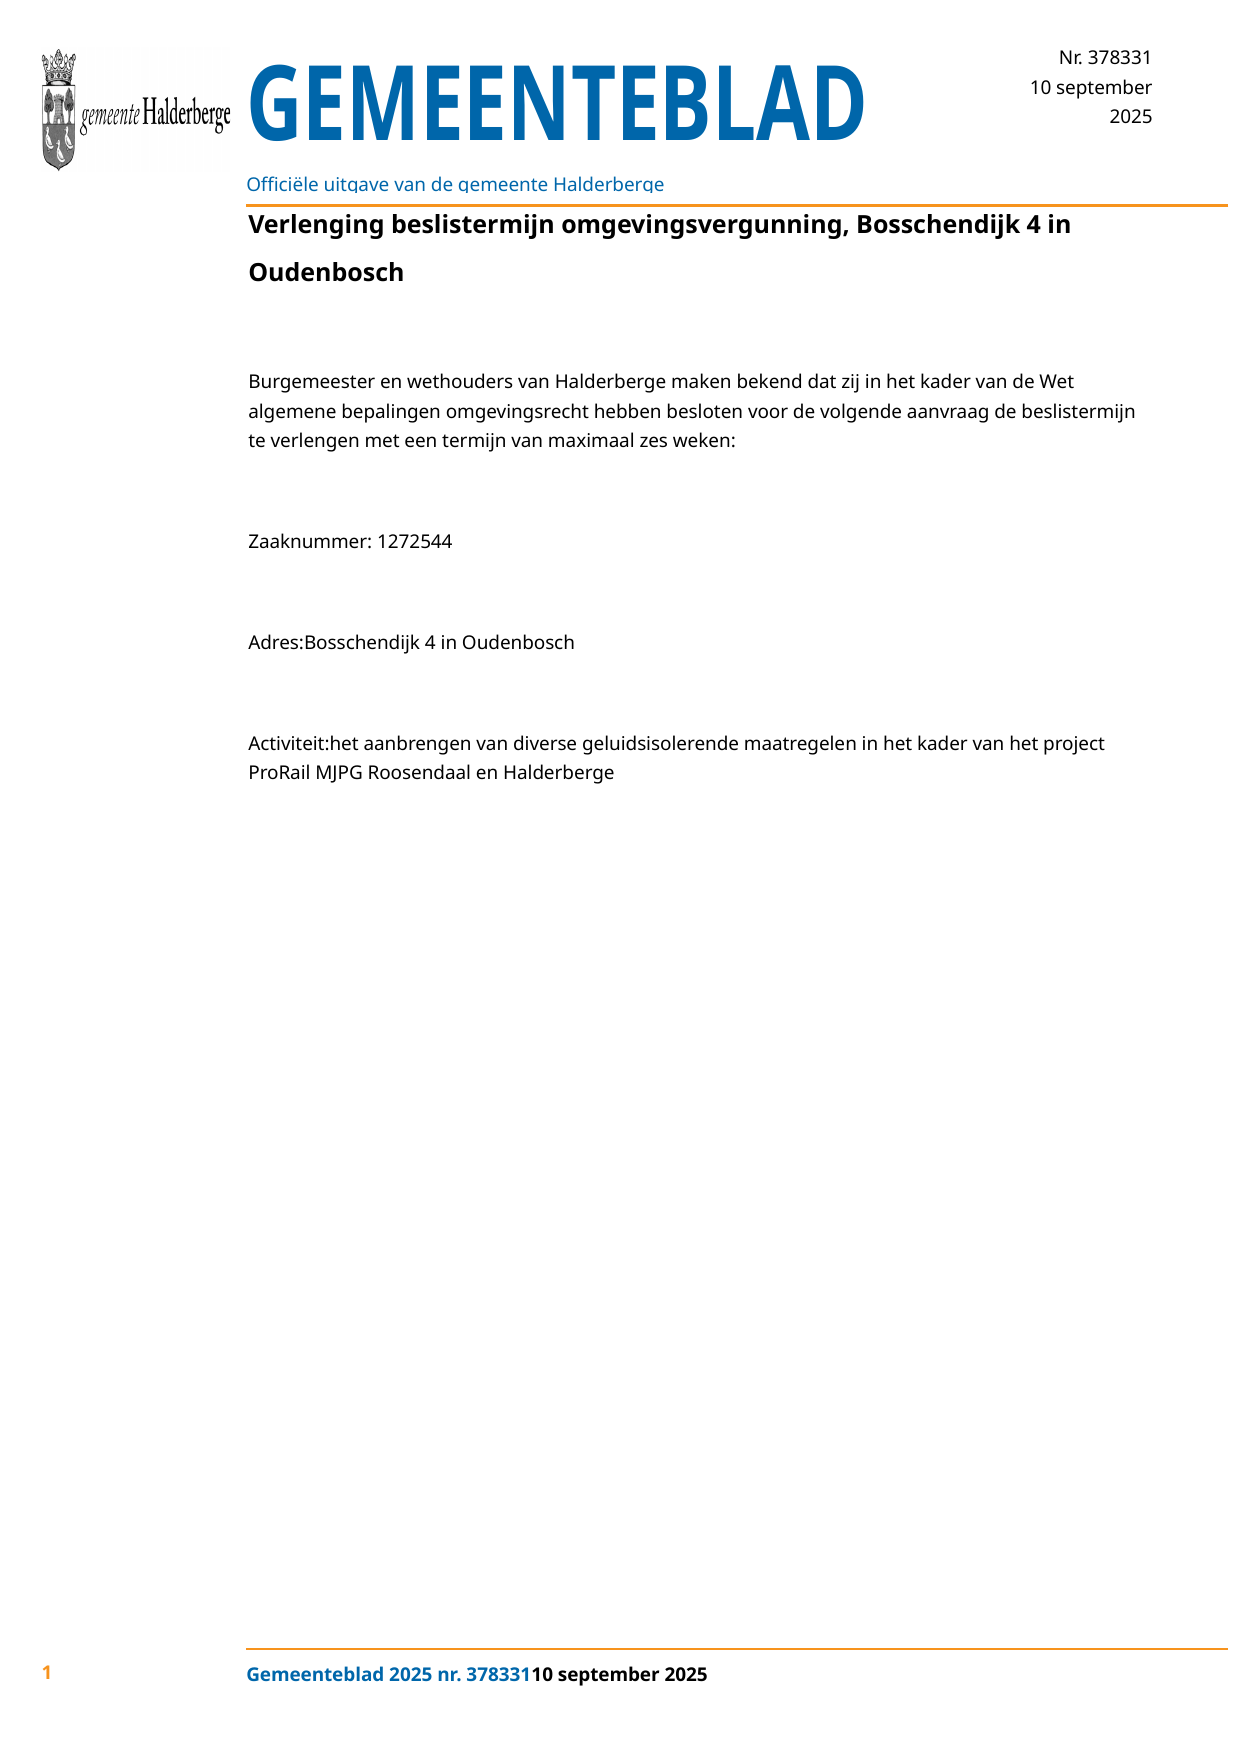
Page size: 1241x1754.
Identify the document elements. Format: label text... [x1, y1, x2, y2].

picture [41, 47, 231, 172]
text Zaaknummer: 1272544 [248, 528, 1152, 554]
text Verlenging beslistermijn omgevingsvergunning, Bosschendijk 4 in Oudenbosch [248, 207, 1152, 288]
text Burgemeester en wethouders van Halderberge maken bekend dat zij in het kader van de Wet algemene bepalingen omgevingsrecht hebben besloten voor de volgende aanvraag de beslistermijn te verlengen met een termijn van maximaal zes weken: [248, 368, 1152, 453]
text Activiteit:het aanbrengen van diverse geluidsisolerende maatregelen in het kader van het project ProRail MJPG Roosendaal en Halderberge [248, 730, 1152, 785]
text Adres:Bosschendijk 4 in Oudenbosch [248, 629, 1152, 655]
